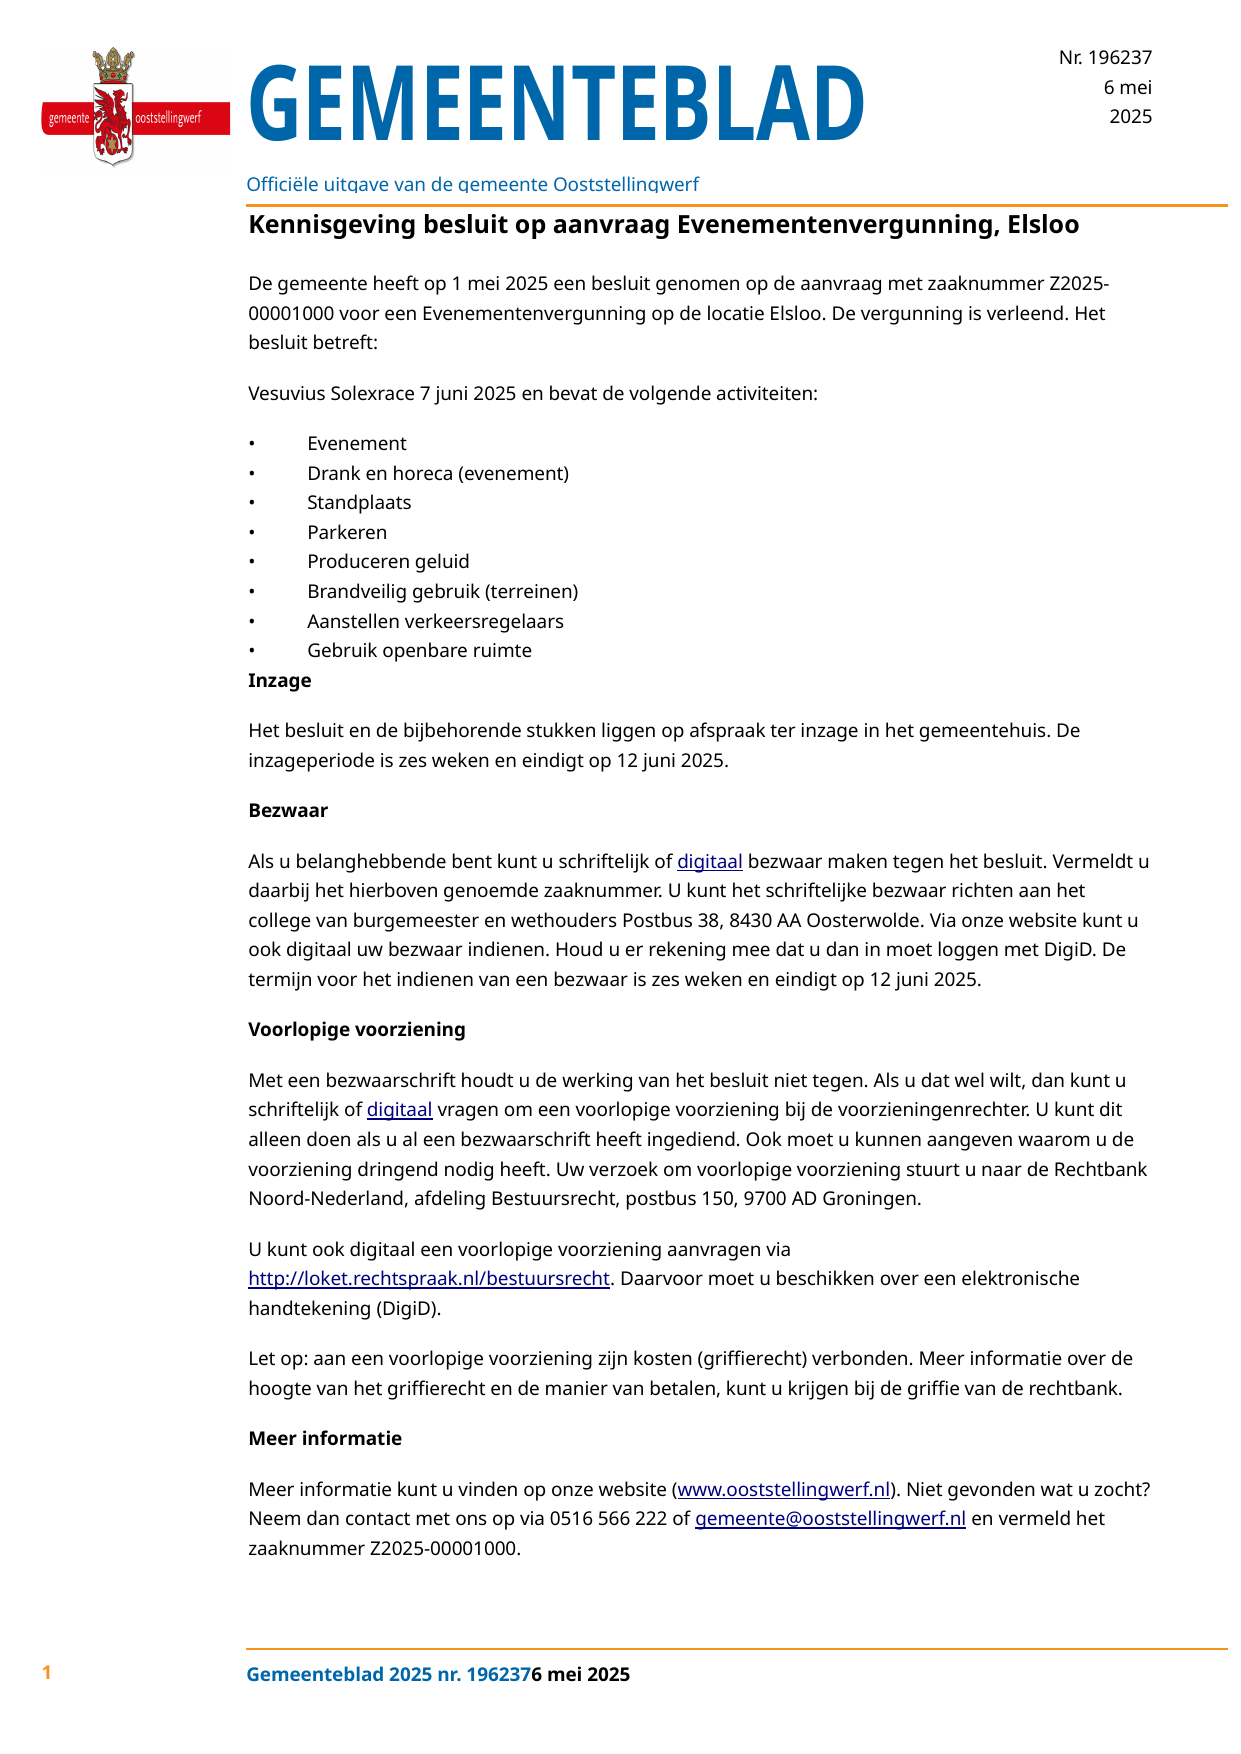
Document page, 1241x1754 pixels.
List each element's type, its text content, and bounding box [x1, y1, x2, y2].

text Inzage [248, 667, 1152, 693]
list Produceren geluid [248, 549, 1152, 574]
text De gemeente heeft op 1 mei 2025 een besluit genomen op de aanvraag met zaaknummer Z2025-00001000 voor een Evenementenvergunning op de locatie Elsloo. De vergunning is verleend. Het besluit betreft: [248, 270, 1152, 355]
list Standplaats [248, 489, 1152, 515]
text Met een bezwaarschrift houdt u de werking van het besluit niet tegen. Als u dat wel wilt, dan kunt u schriftelijk of digitaal vragen om een voorlopige voorziening bij de voorzieningenrechter. U kunt dit alleen doen als u al een bezwaarschrift heeft ingediend. Ook moet u kunnen aangeven waarom u de voorziening dringend nodig heeft. Uw verzoek om voorlopige voorziening stuurt u naar de Rechtbank Noord-Nederland, afdeling Bestuursrecht, postbus 150, 9700 AD Groningen. [248, 1067, 1152, 1211]
text U kunt ook digitaal een voorlopige voorziening aanvragen via http://loket.rechtspraak.nl/bestuursrecht. Daarvoor moet u beschikken over een elektronische handtekening (DigiD). [248, 1236, 1152, 1321]
list Drank en horeca (evenement) [248, 460, 1152, 486]
text Voorlopige voorziening [248, 1017, 1152, 1042]
list Evenement [248, 430, 1152, 456]
text Let op: aan een voorlopige voorziening zijn kosten (griffierecht) verbonden. Meer informatie over de hoogte van het griffierecht en de manier van betalen, kunt u krijgen bij de griffie van de rechtbank. [248, 1345, 1152, 1401]
list Gebruik openbare ruimte [248, 637, 1152, 663]
text Kennisgeving besluit op aanvraag Evenementenvergunning, Elsloo [248, 207, 1152, 241]
list Aanstellen verkeersregelaars [248, 608, 1152, 633]
text Als u belanghebbende bent kunt u schriftelijk of digitaal bezwaar maken tegen het besluit. Vermeldt u daarbij het hierboven genoemde zaaknummer. U kunt het schriftelijke bezwaar richten aan het college van burgemeester en wethouders Postbus 38, 8430 AA Oosterwolde. Via onze website kunt u ook digitaal uw bezwaar indienen. Houd u er rekening mee dat u dan in moet loggen met DigiD. De termijn voor het indienen van een bezwaar is zes weken en eindigt op 12 juni 2025. [248, 848, 1152, 992]
list Brandveilig gebruik (terreinen) [248, 578, 1152, 604]
text Het besluit en de bijbehorende stukken liggen op afspraak ter inzage in het gemeentehuis. De inzageperiode is zes weken en eindigt op 12 juni 2025. [248, 717, 1152, 773]
text Vesuvius Solexrace 7 juni 2025 en bevat de volgende activiteiten: [248, 380, 1152, 406]
text Meer informatie kunt u vinden op onze website (www.ooststellingwerf.nl). Niet gevonden wat u zocht? Neem dan contact met ons op via 0516 566 222 of gemeente@ooststellingwerf.nl en vermeld het zaaknummer Z2025-00001000. [248, 1476, 1152, 1561]
text Meer informatie [248, 1425, 1152, 1451]
text Bezwaar [248, 797, 1152, 823]
picture [41, 47, 231, 172]
list Parkeren [248, 519, 1152, 545]
